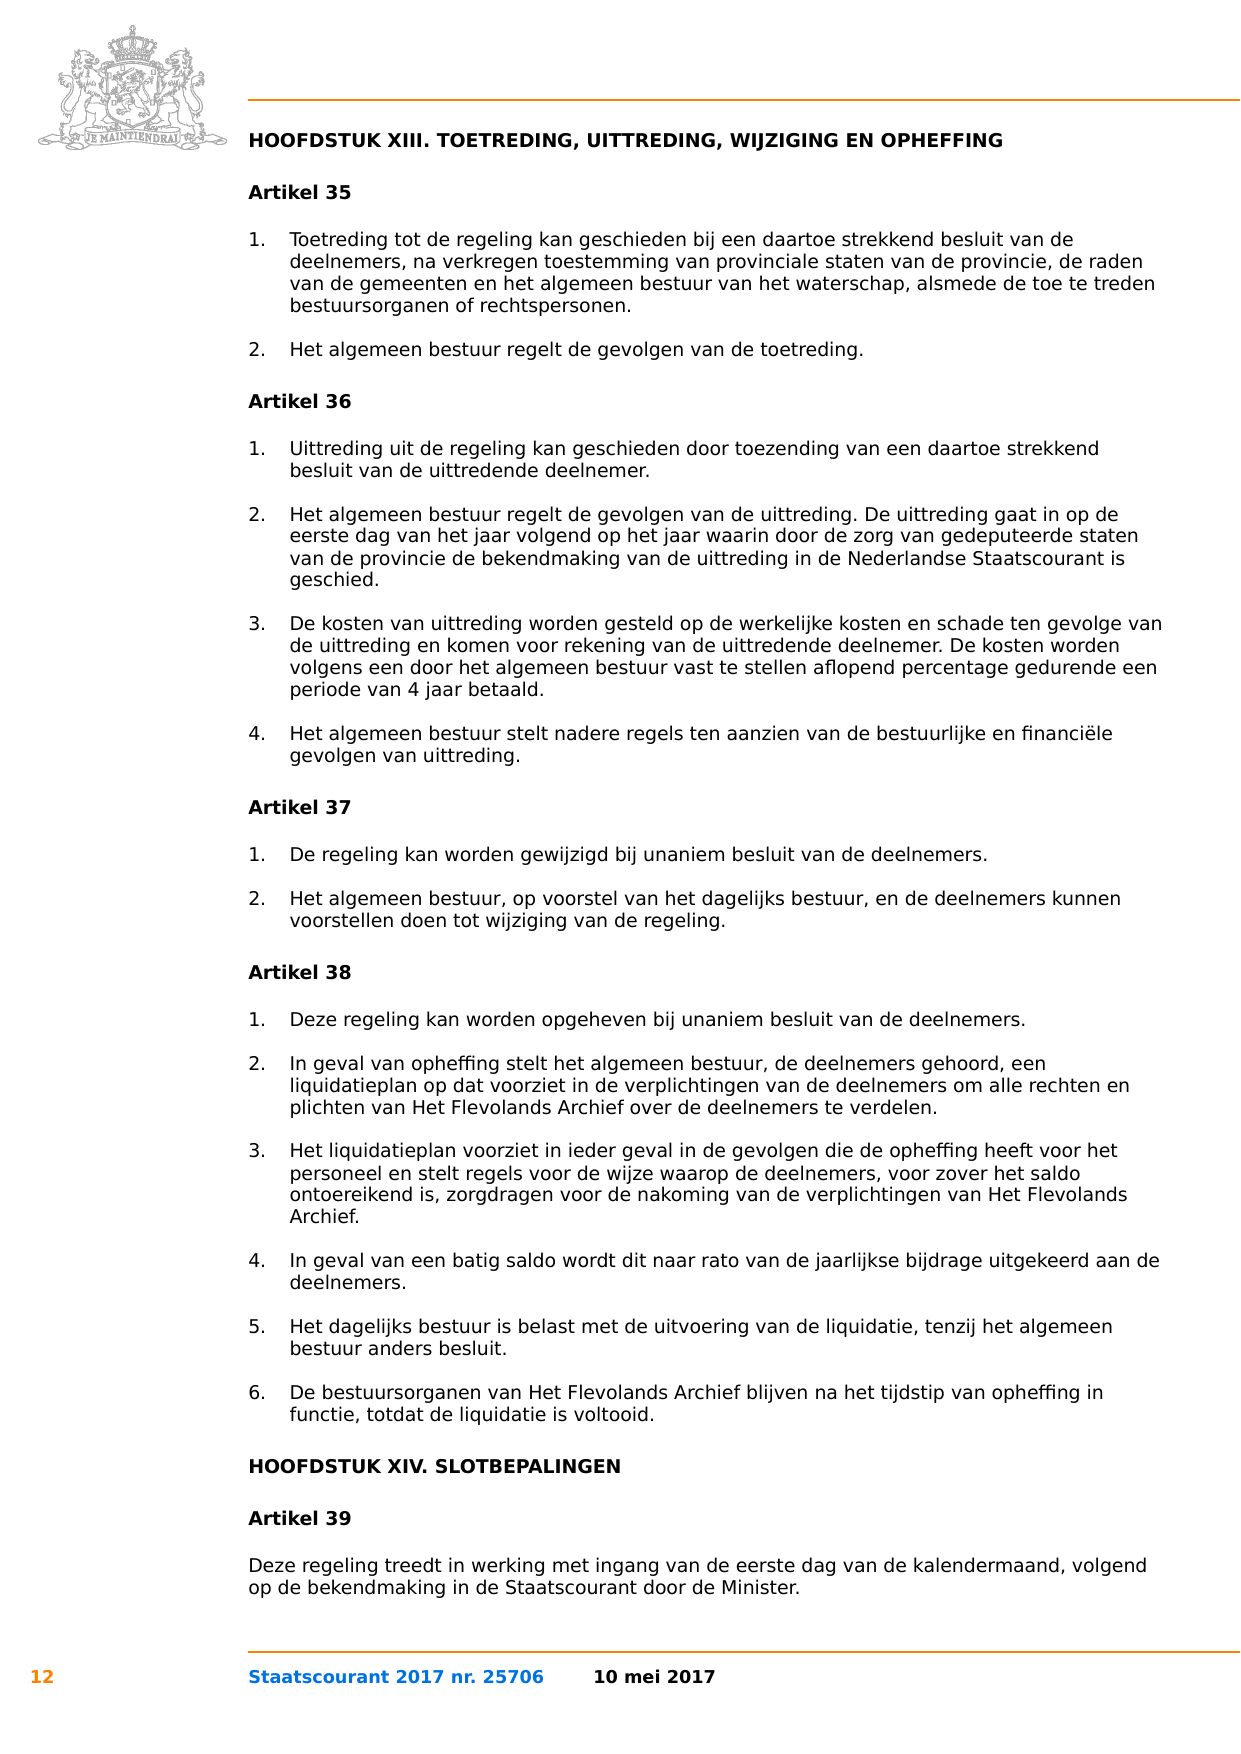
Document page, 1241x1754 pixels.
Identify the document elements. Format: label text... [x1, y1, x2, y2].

text 2. In geval van opheffing stelt het algemeen bestuur, de deelnemers gehoord, een liquidatieplan op dat voorziet in de verplichtingen van de deelnemers om alle rechten en plichten van Het Flevolands Archief over de deelnemers te verdelen. [248, 1053, 1163, 1118]
text 2. Het algemeen bestuur, op voorstel van het dagelijks bestuur, en de deelnemers kunnen voorstellen doen tot wijziging van de regeling. [248, 888, 1163, 932]
subtitle Artikel 39 [248, 1508, 1163, 1530]
text 1. De regeling kan worden gewijzigd bij unaniem besluit van de deelnemers. [248, 844, 1163, 866]
text 2. Het algemeen bestuur regelt de gevolgen van de toetreding. [248, 339, 1163, 361]
text 3. De kosten van uittreding worden gesteld op de werkelijke kosten en schade ten gevolge van de uittreding en komen voor rekening van de uittredende deelnemer. De kosten worden volgens een door het algemeen bestuur vast te stellen aflopend percentage gedurende een periode van 4 jaar betaald. [248, 613, 1163, 701]
text Deze regeling treedt in werking met ingang van de eerste dag van de kalendermaand, volgend op de bekendmaking in de Staatscourant door de Minister. [248, 1555, 1163, 1599]
subtitle Artikel 35 [248, 182, 1163, 204]
text 4. In geval van een batig saldo wordt dit naar rato van de jaarlijkse bijdrage uitgekeerd aan de deelnemers. [248, 1250, 1163, 1294]
subtitle HOOFDSTUK XIII. TOETREDING, UITTREDING, WIJZIGING EN OPHEFFING [248, 130, 1163, 152]
picture [38, 25, 227, 150]
text 5. Het dagelijks bestuur is belast met de uitvoering van de liquidatie, tenzij het algemeen bestuur anders besluit. [248, 1316, 1163, 1360]
subtitle Artikel 37 [248, 797, 1163, 819]
text 1. Uittreding uit de regeling kan geschieden door toezending van een daartoe strekkend besluit van de uittredende deelnemer. [248, 438, 1163, 482]
subtitle Artikel 36 [248, 391, 1163, 413]
text 3. Het liquidatieplan voorziet in ieder geval in de gevolgen die de opheffing heeft voor het personeel en stelt regels voor de wijze waarop de deelnemers, voor zover het saldo ontoereikend is, zorgdragen voor de nakoming van de verplichtingen van Het Flevolands Archief. [248, 1140, 1163, 1228]
text 4. Het algemeen bestuur stelt nadere regels ten aanzien van de bestuurlijke en financiële gevolgen van uittreding. [248, 723, 1163, 767]
text 1. Deze regeling kan worden opgeheven bij unaniem besluit van de deelnemers. [248, 1009, 1163, 1031]
text 2. Het algemeen bestuur regelt de gevolgen van de uittreding. De uittreding gaat in op de eerste dag van het jaar volgend op het jaar waarin door de zorg van gedeputeerde staten van de provincie de bekendmaking van de uittreding in de Nederlandse Staatscourant is geschied. [248, 503, 1163, 591]
text 6. De bestuursorganen van Het Flevolands Archief blijven na het tijdstip van opheffing in functie, totdat de liquidatie is voltooid. [248, 1382, 1163, 1426]
subtitle HOOFDSTUK XIV. SLOTBEPALINGEN [248, 1456, 1163, 1478]
subtitle Artikel 38 [248, 962, 1163, 984]
text 1. Toetreding tot de regeling kan geschieden bij een daartoe strekkend besluit van de deelnemers, na verkregen toestemming van provinciale staten van de provincie, de raden van de gemeenten en het algemeen bestuur van het waterschap, alsmede de toe te treden bestuursorganen of rechtspersonen. [248, 229, 1163, 317]
